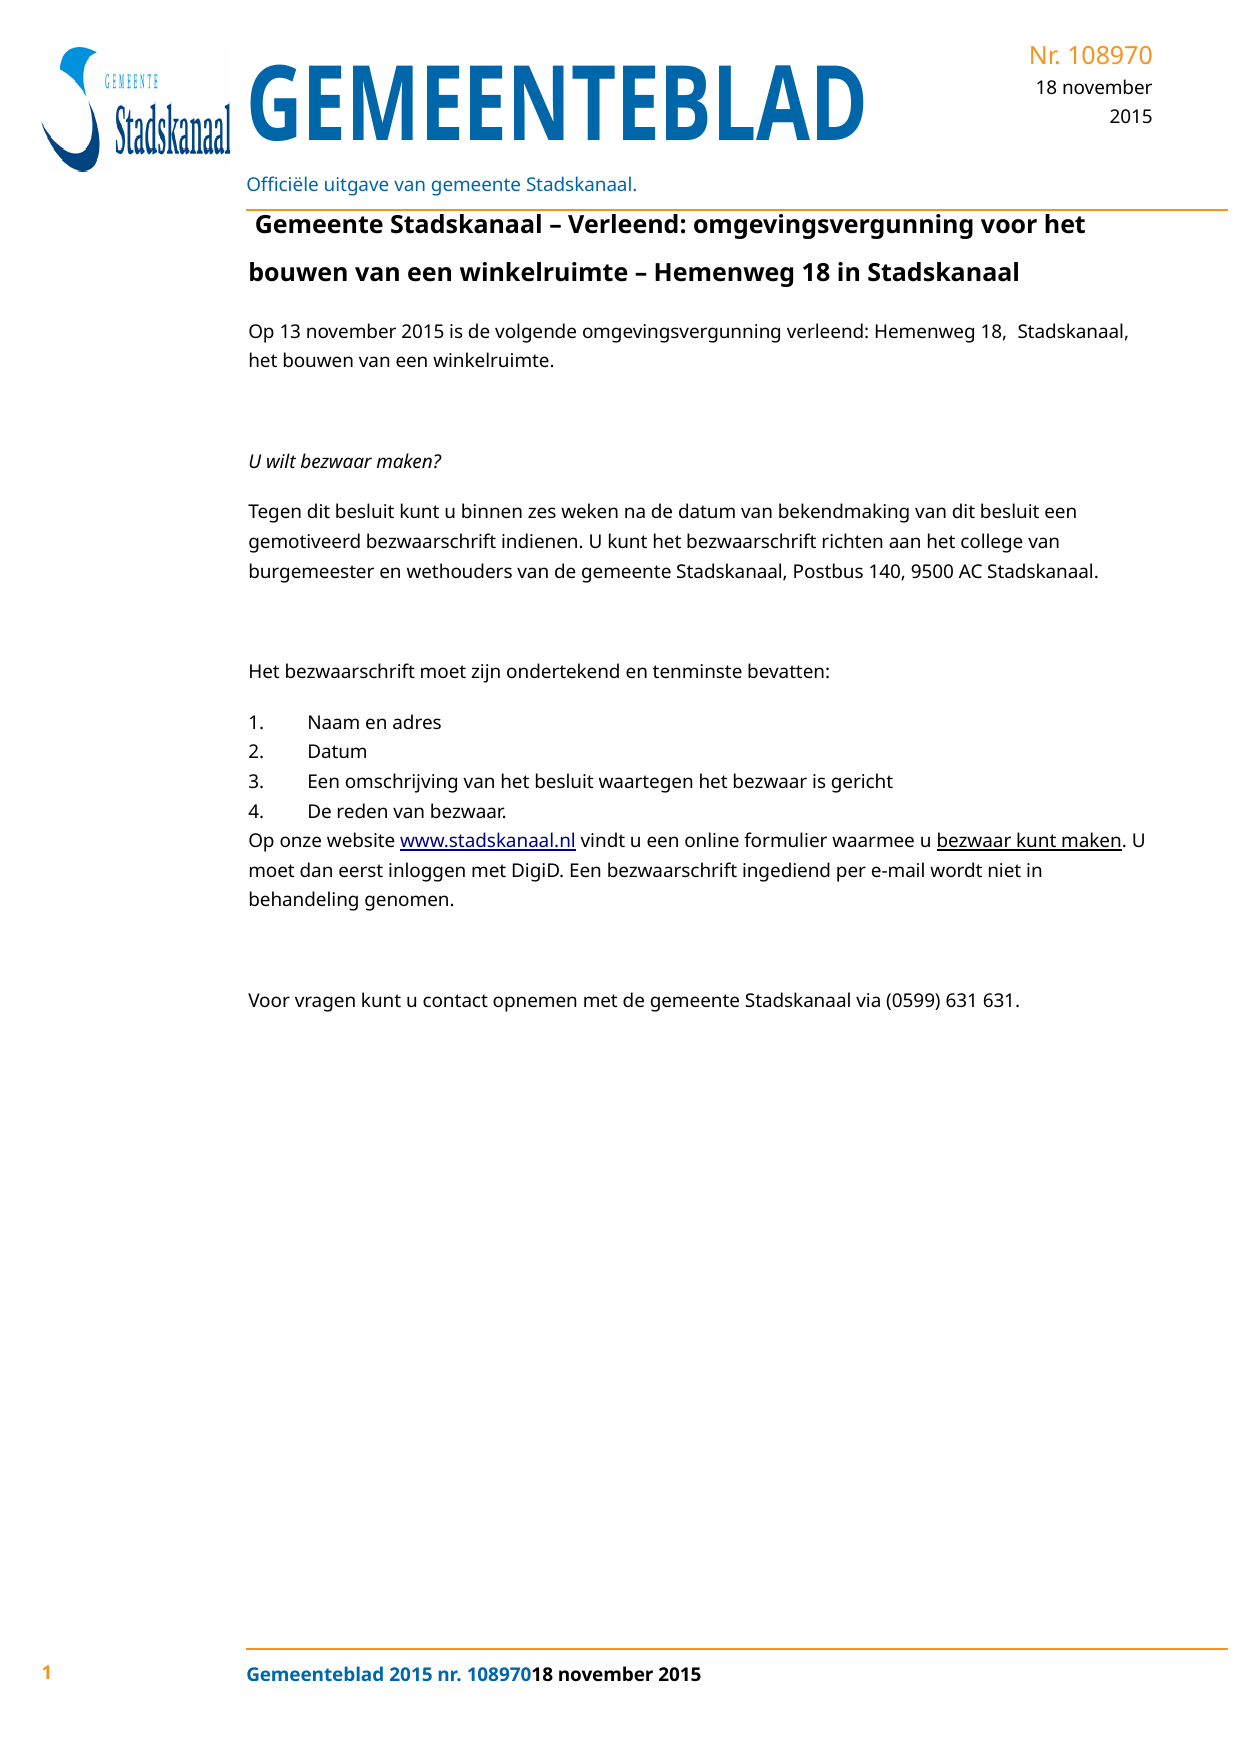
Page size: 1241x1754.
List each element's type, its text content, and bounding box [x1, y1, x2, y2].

text U wilt bezwaar maken? [248, 448, 1152, 474]
text Op 13 november 2015 is de volgende omgevingsvergunning verleend: Hemenweg 18, Stadskanaal, het bouwen van een winkelruimte. [248, 318, 1152, 373]
text Op onze website www.stadskanaal.nl vindt u een online formulier waarmee u bezwaar kunt maken. U moet dan eerst inloggen met DigiD. Een bezwaarschrift ingediend per e-mail wordt niet in behandeling genomen. [248, 827, 1152, 912]
list De reden van bezwaar. [248, 798, 1152, 824]
text Tegen dit besluit kunt u binnen zes weken na de datum van bekendmaking van dit besluit een gemotiveerd bezwaarschrift indienen. U kunt het bezwaarschrift richten aan het college van burgemeester en wethouders van de gemeente Stadskanaal, Postbus 140, 9500 AC Stadskanaal. [248, 499, 1152, 584]
text Het bezwaarschrift moet zijn ondertekend en tenminste bevatten: [248, 659, 1152, 684]
text Gemeente Stadskanaal – Verleend: omgevingsvergunning voor het bouwen van een winkelruimte – Hemenweg 18 in Stadskanaal [248, 211, 1152, 288]
list Een omschrijving van het besluit waartegen het bezwaar is gericht [248, 768, 1152, 794]
text Voor vragen kunt u contact opnemen met de gemeente Stadskanaal via (0599) 631 631. [248, 987, 1152, 1013]
list Naam en adres [248, 709, 1152, 735]
picture [41, 47, 231, 172]
list Datum [248, 739, 1152, 764]
